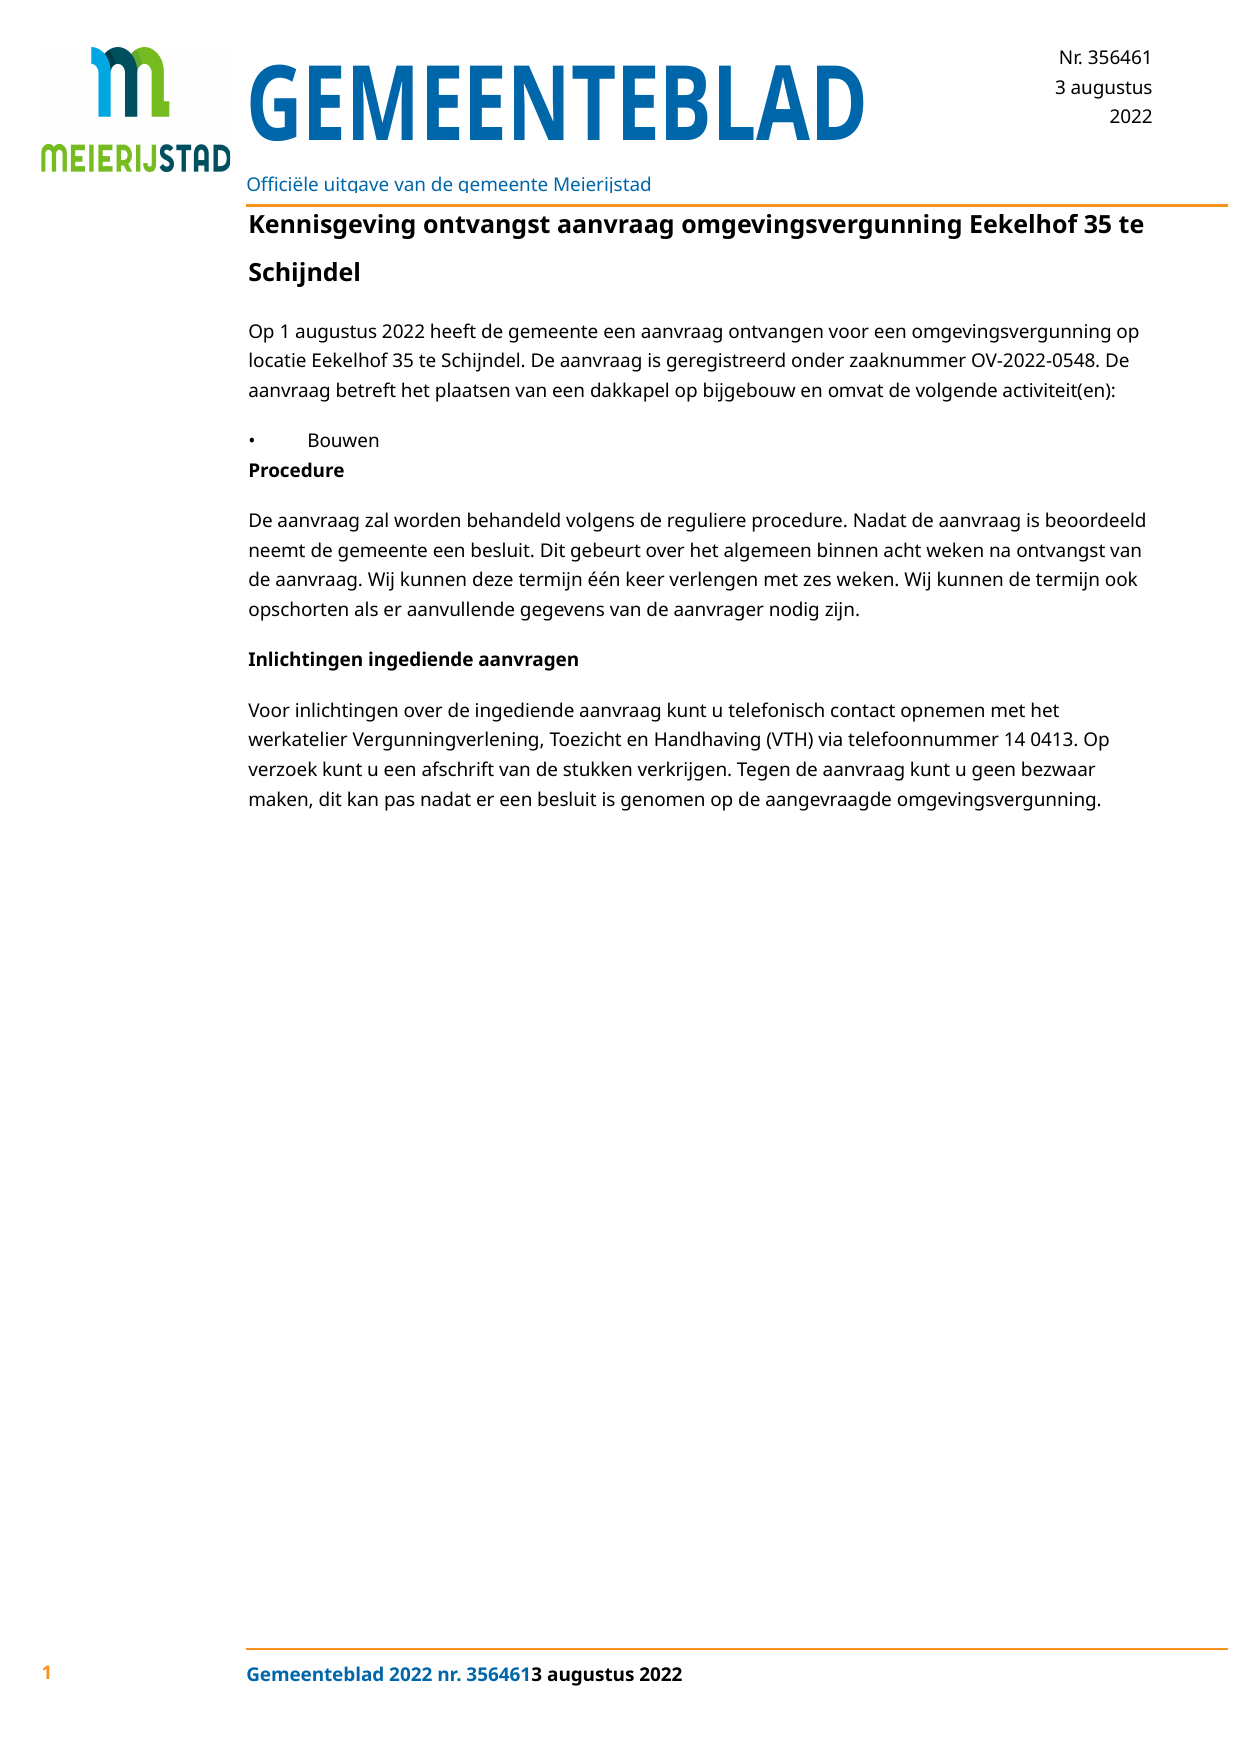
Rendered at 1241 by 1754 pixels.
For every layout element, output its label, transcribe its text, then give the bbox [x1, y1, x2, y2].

text De aanvraag zal worden behandeld volgens de reguliere procedure. Nadat de aanvraag is beoordeeld neemt de gemeente een besluit. Dit gebeurt over het algemeen binnen acht weken na ontvangst van de aanvraag. Wij kunnen deze termijn één keer verlengen met zes weken. Wij kunnen de termijn ook opschorten als er aanvullende gegevens van de aanvrager nodig zijn. [248, 507, 1152, 622]
text Procedure [248, 457, 1152, 483]
text Op 1 augustus 2022 heeft de gemeente een aanvraag ontvangen voor een omgevingsvergunning op locatie Eekelhof 35 te Schijndel. De aanvraag is geregistreerd onder zaaknummer OV-2022-0548. De aanvraag betreft het plaatsen van een dakkapel op bijgebouw en omvat de volgende activiteit(en): [248, 318, 1152, 403]
text Kennisgeving ontvangst aanvraag omgevingsvergunning Eekelhof 35 te Schijndel [248, 207, 1152, 288]
list Bouwen [248, 427, 1152, 453]
picture [41, 47, 231, 172]
text Voor inlichtingen over de ingediende aanvraag kunt u telefonisch contact opnemen met het werkatelier Vergunningverlening, Toezicht en Handhaving (VTH) via telefoonnummer 14 0413. Op verzoek kunt u een afschrift van de stukken verkrijgen. Tegen de aanvraag kunt u geen bezwaar maken, dit kan pas nadat er een besluit is genomen op de aangevraagde omgevingsvergunning. [248, 697, 1152, 812]
text Inlichtingen ingediende aanvragen [248, 647, 1152, 672]
